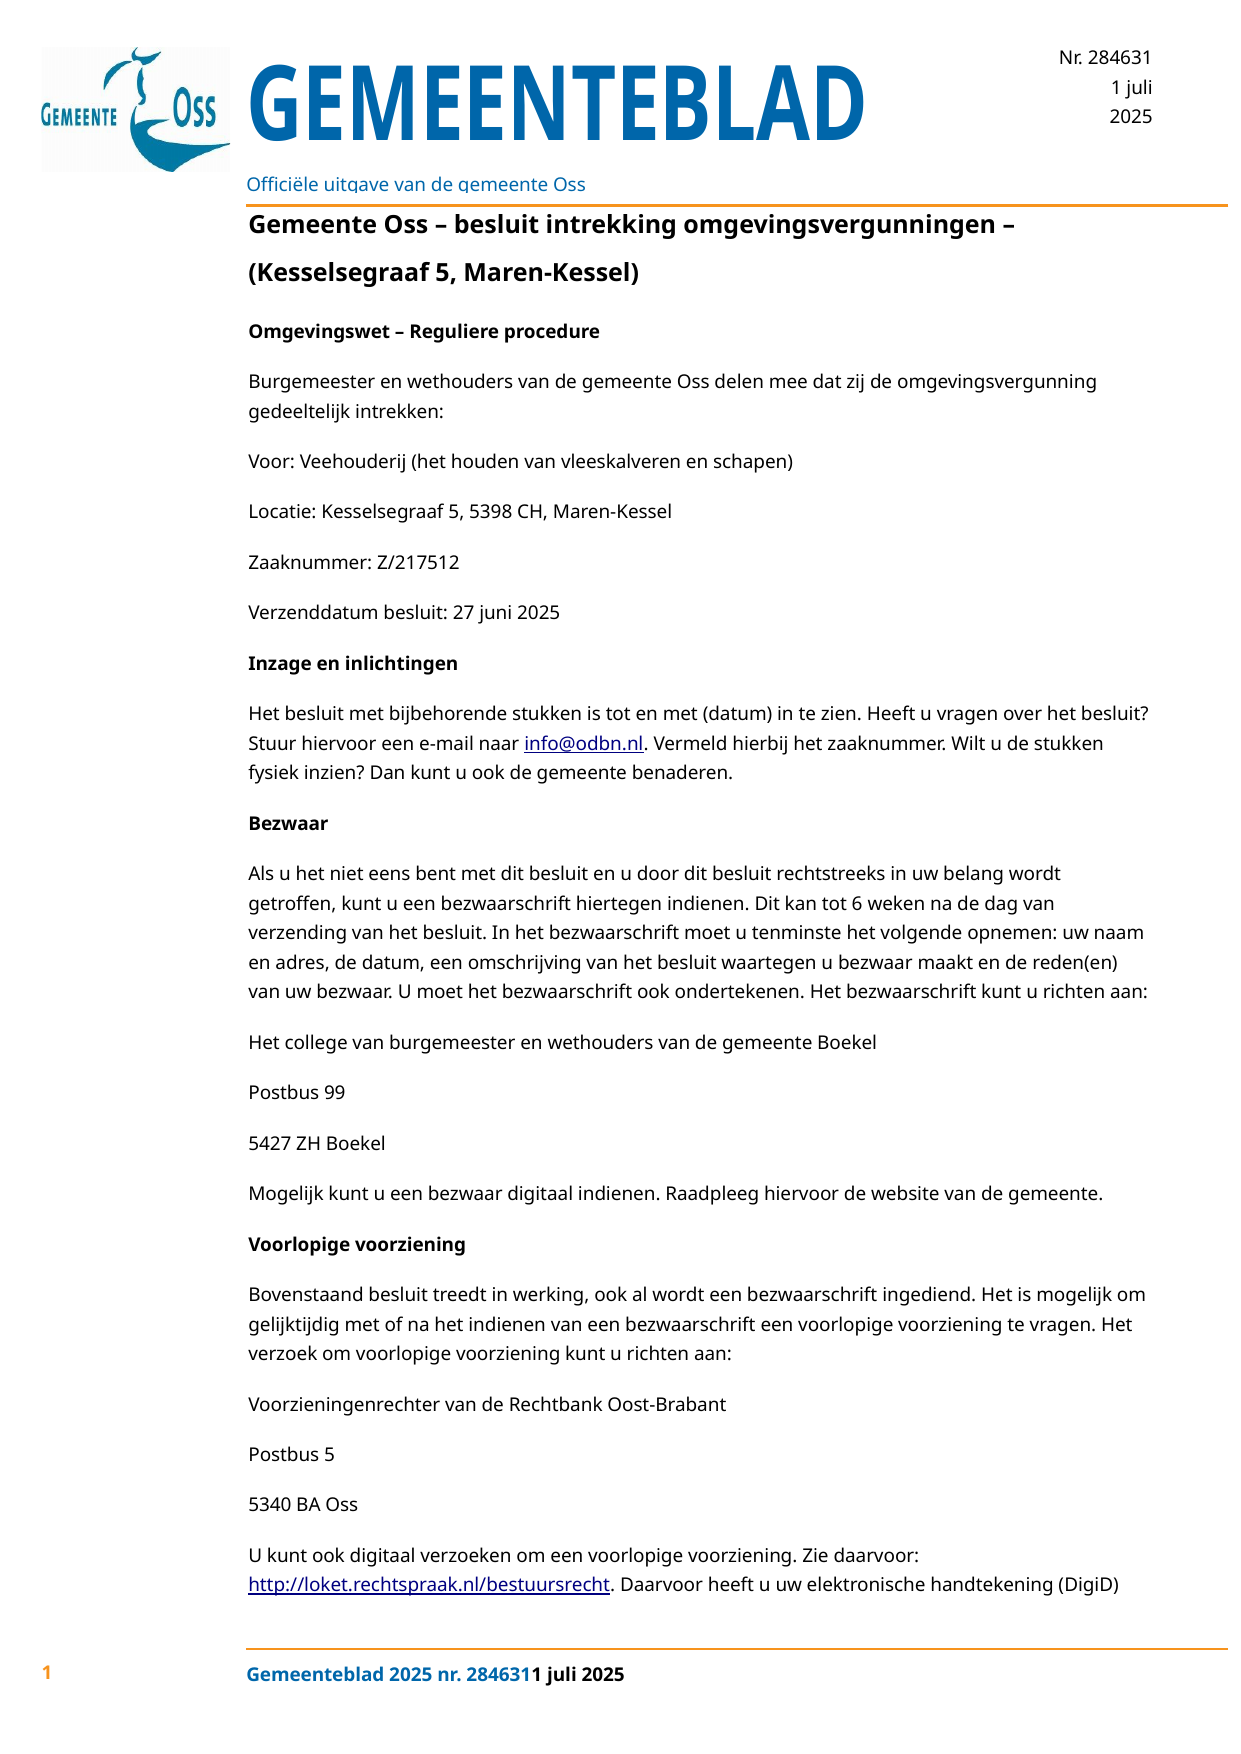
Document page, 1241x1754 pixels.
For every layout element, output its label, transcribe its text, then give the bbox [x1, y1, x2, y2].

text Zaaknummer: Z/217512 [248, 549, 1152, 575]
text 5427 ZH Boekel [248, 1130, 1152, 1156]
text Bovenstaand besluit treedt in werking, ook al wordt een bezwaarschrift ingediend. Het is mogelijk om gelijktijdig met of na het indienen van een bezwaarschrift een voorlopige voorziening te vragen. Het verzoek om voorlopige voorziening kunt u richten aan: [248, 1281, 1152, 1366]
text Het besluit met bijbehorende stukken is tot en met (datum) in te zien. Heeft u vragen over het besluit? Stuur hiervoor een e-mail naar info@odbn.nl. Vermeld hierbij het zaaknummer. Wilt u de stukken fysiek inzien? Dan kunt u ook de gemeente benaderen. [248, 700, 1152, 785]
text Inzage en inlichtingen [248, 650, 1152, 676]
text Het college van burgemeester en wethouders van de gemeente Boekel [248, 1029, 1152, 1055]
text Mogelijk kunt u een bezwaar digitaal indienen. Raadpleeg hiervoor de website van de gemeente. [248, 1180, 1152, 1206]
text Voorlopige voorziening [248, 1231, 1152, 1257]
text Burgemeester en wethouders van de gemeente Oss delen mee dat zij de omgevingsvergunning gedeeltelijk intrekken: [248, 368, 1152, 424]
text Postbus 99 [248, 1079, 1152, 1105]
text 5340 BA Oss [248, 1492, 1152, 1517]
text U kunt ook digitaal verzoeken om een voorlopige voorziening. Zie daarvoor: http://loket.rechtspraak.nl/bestuursrecht. Daarvoor heeft u uw elektronische handtekening (DigiD) [248, 1542, 1152, 1597]
text Postbus 5 [248, 1441, 1152, 1467]
text Locatie: Kesselsegraaf 5, 5398 CH, Maren-Kessel [248, 499, 1152, 524]
text Verzenddatum besluit: 27 juni 2025 [248, 599, 1152, 625]
text Voorzieningenrechter van de Rechtbank Oost-Brabant [248, 1391, 1152, 1417]
text Voor: Veehouderij (het houden van vleeskalveren en schapen) [248, 448, 1152, 474]
text Gemeente Oss – besluit intrekking omgevingsvergunningen – (Kesselsegraaf 5, Maren-Kessel) [248, 207, 1152, 288]
text Bezwaar [248, 810, 1152, 836]
text Omgevingswet – Reguliere procedure [248, 318, 1152, 344]
picture [41, 47, 231, 172]
text Als u het niet eens bent met dit besluit en u door dit besluit rechtstreeks in uw belang wordt getroffen, kunt u een bezwaarschrift hiertegen indienen. Dit kan tot 6 weken na de dag van verzending van het besluit. In het bezwaarschrift moet u tenminste het volgende opnemen: uw naam en adres, de datum, een omschrijving van het besluit waartegen u bezwaar maakt en de reden(en) van uw bezwaar. U moet het bezwaarschrift ook ondertekenen. Het bezwaarschrift kunt u richten aan: [248, 860, 1152, 1004]
